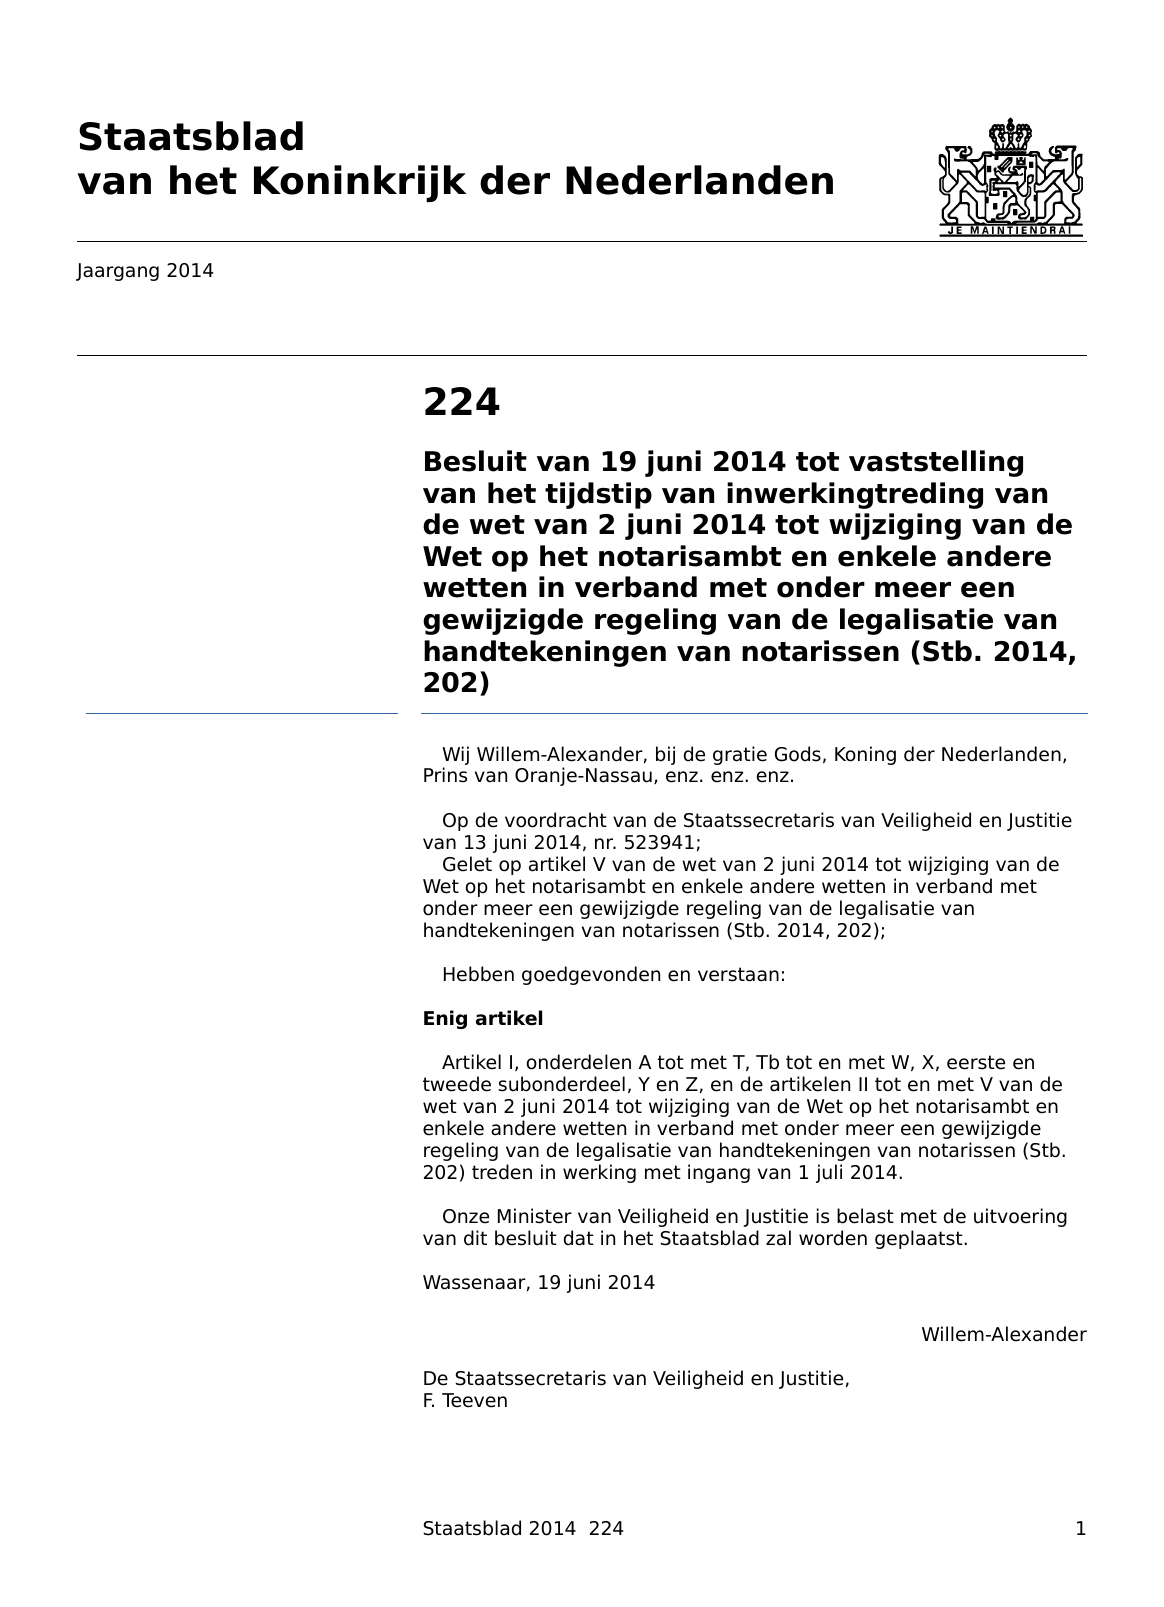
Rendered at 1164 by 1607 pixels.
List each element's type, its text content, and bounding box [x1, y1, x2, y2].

table_cell Jaargang 2014 [77, 242, 1087, 355]
text Wassenaar, 19 juni 2014 [422, 1272, 1087, 1294]
table_header [886, 100, 1087, 241]
text Hebben goedgevonden en verstaan: [422, 964, 1087, 986]
text De Staatssecretaris van Veiligheid en Justitie, F. Teeven [422, 1368, 1087, 1412]
picture [936, 115, 1087, 240]
subtitle Enig artikel [422, 1008, 1087, 1030]
text Besluit van 19 juni 2014 tot vaststelling van het tijdstip van inwerkingtreding van de wet van 2 juni 2014 tot wijziging van de Wet op het notarisambt en enkele andere wetten in verband met onder meer een gewijzigde regeling van de legalisatie van handtekeningen van notarissen (Stb. 2014, 202) [422, 447, 1087, 699]
text Onze Minister van Veiligheid en Justitie is belast met de uitvoering van dit besluit dat in het Staatsblad zal worden geplaatst. [422, 1206, 1087, 1250]
text Artikel I, onderdelen A tot met T, Tb tot en met W, X, eerste en tweede subonderdeel, Y en Z, en de artikelen II tot en met V van de wet van 2 juni 2014 tot wijziging van de Wet op het notarisambt en enkele andere wetten in verband met onder meer een gewijzigde regeling van de legalisatie van handtekeningen van notarissen (Stb. 202) treden in werking met ingang van 1 juli 2014. [422, 1052, 1087, 1184]
text Willem-Alexander [422, 1324, 1087, 1346]
text Gelet op artikel V van de wet van 2 juni 2014 tot wijziging van de Wet op het notarisambt en enkele andere wetten in verband met onder meer een gewijzigde regeling van de legalisatie van handtekeningen van notarissen (Stb. 2014, 202); [422, 853, 1087, 941]
text Op de voordracht van de Staatssecretaris van Veiligheid en Justitie van 13 juni 2014, nr. 523941; [422, 809, 1087, 853]
table_header Staatsblad van het Koninkrijk der Nederlanden [77, 100, 886, 241]
text Wij Willem-Alexander, bij de gratie Gods, Koning der Nederlanden, Prins van Oranje-Nassau, enz. enz. enz. [422, 743, 1087, 787]
subtitle 224 [422, 381, 1087, 424]
